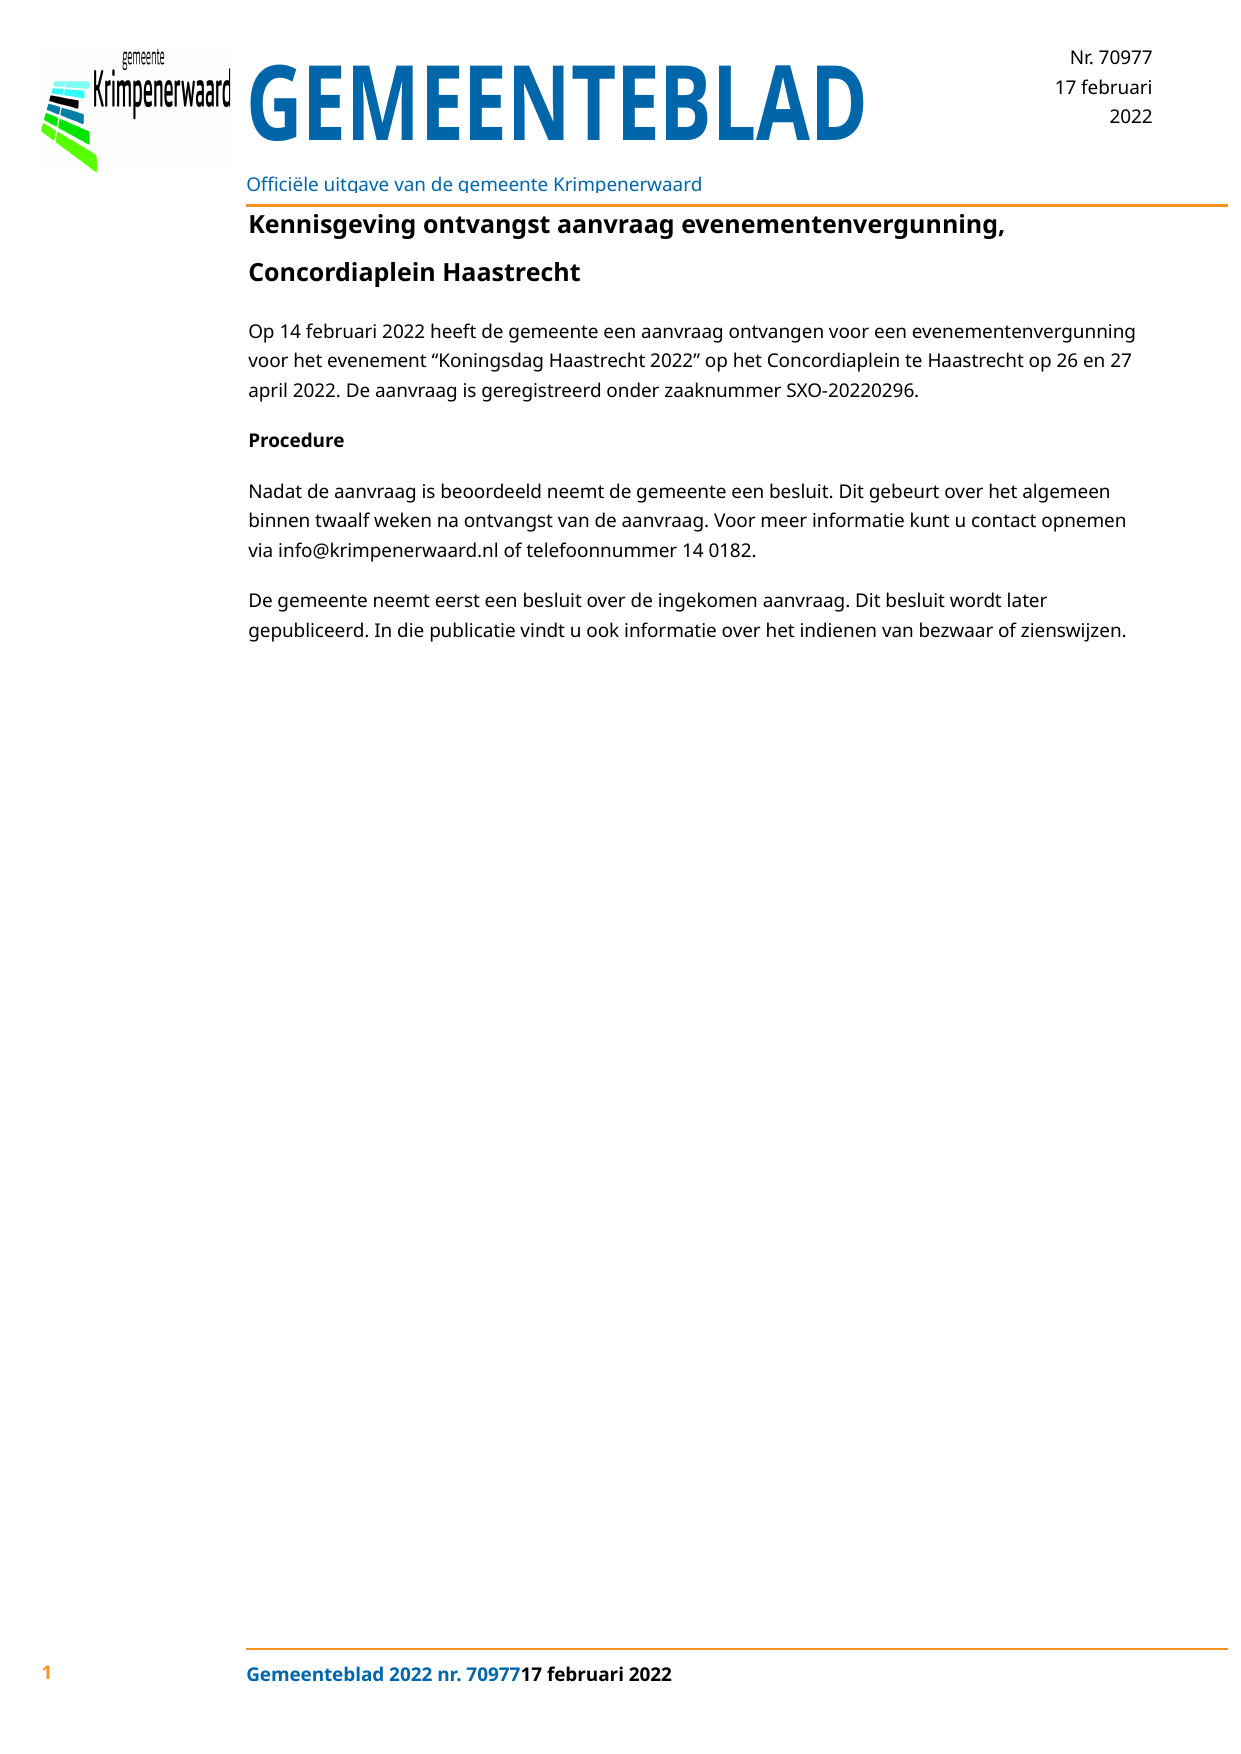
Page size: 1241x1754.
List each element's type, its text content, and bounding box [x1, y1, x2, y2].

text Nadat de aanvraag is beoordeeld neemt de gemeente een besluit. Dit gebeurt over het algemeen binnen twaalf weken na ontvangst van de aanvraag. Voor meer informatie kunt u contact opnemen via info@krimpenerwaard.nl of telefoonnummer 14 0182. [248, 478, 1152, 563]
text Procedure [248, 427, 1152, 453]
text Kennisgeving ontvangst aanvraag evenementenvergunning, Concordiaplein Haastrecht [248, 207, 1152, 288]
text De gemeente neemt eerst een besluit over de ingekomen aanvraag. Dit besluit wordt later gepubliceerd. In die publicatie vindt u ook informatie over het indienen van bezwaar of zienswijzen. [248, 587, 1152, 643]
text Op 14 februari 2022 heeft de gemeente een aanvraag ontvangen voor een evenementenvergunning voor het evenement “Koningsdag Haastrecht 2022” op het Concordiaplein te Haastrecht op 26 en 27 april 2022. De aanvraag is geregistreerd onder zaaknummer SXO-20220296. [248, 318, 1152, 403]
picture [41, 47, 231, 172]
